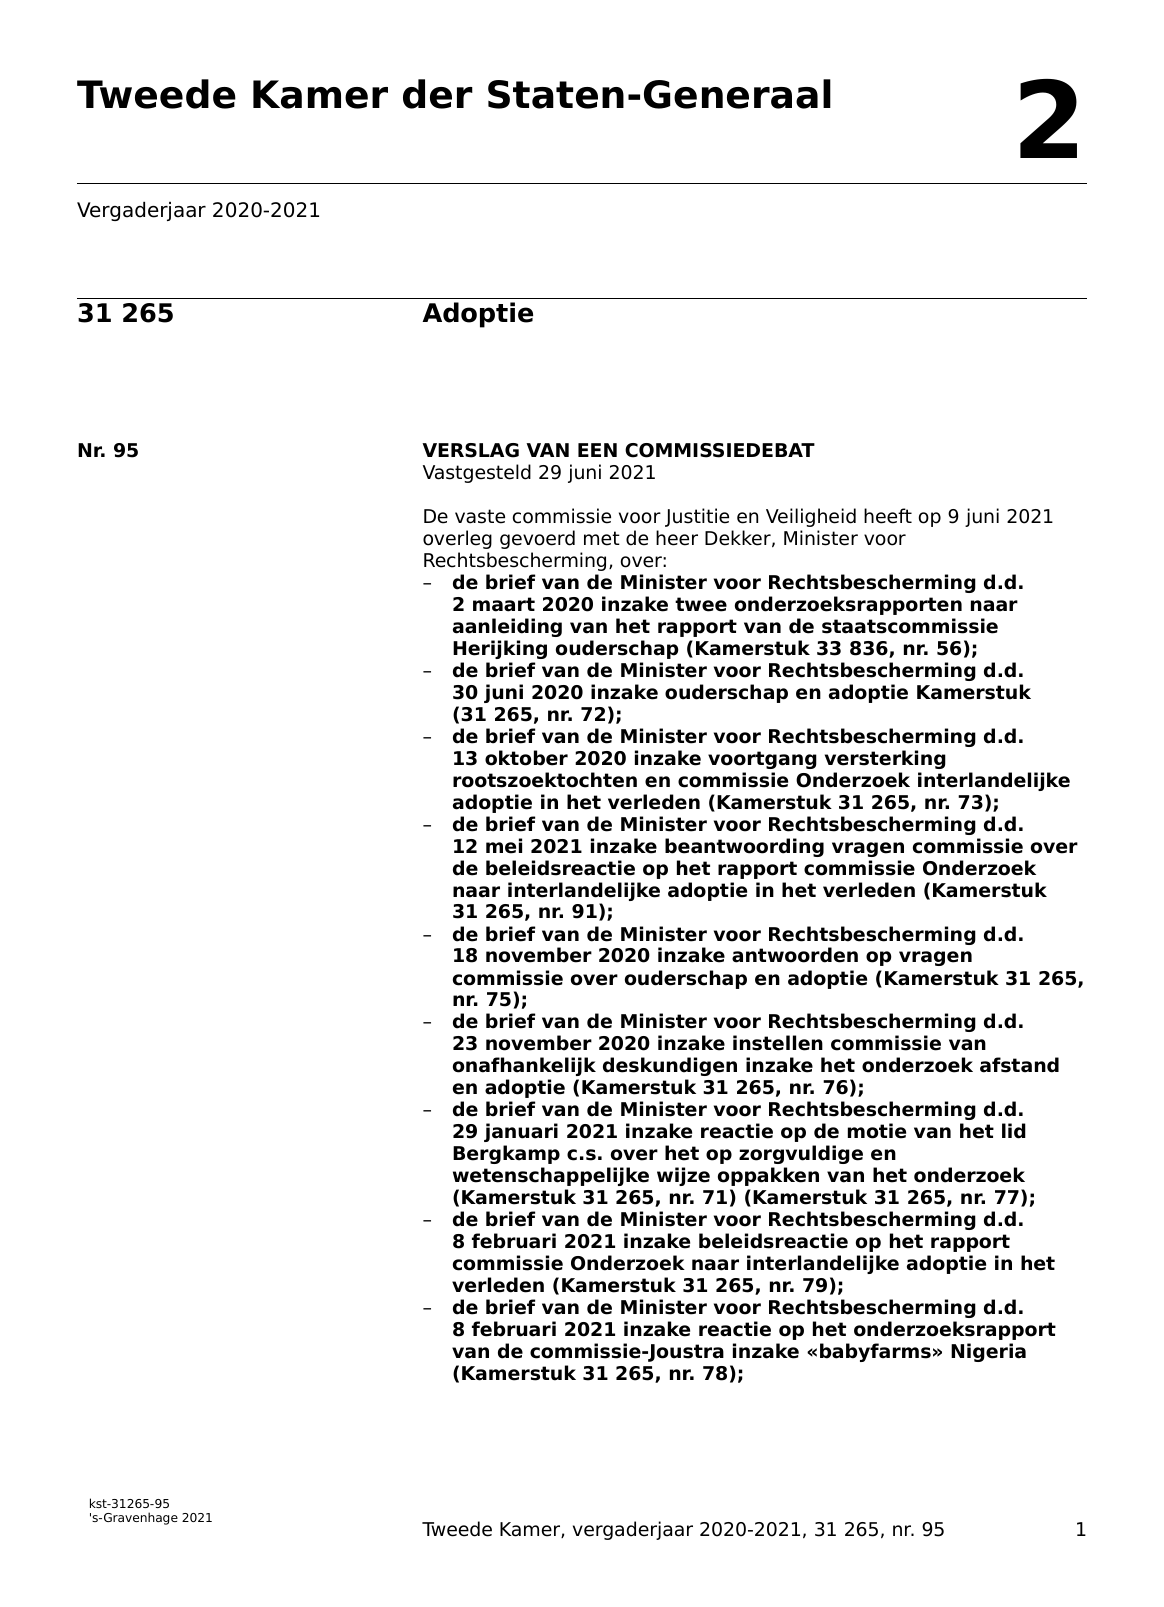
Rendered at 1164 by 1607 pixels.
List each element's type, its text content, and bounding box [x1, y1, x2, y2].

text – de brief van de Minister voor Rechtsbescherming d.d. 8 februari 2021 inzake beleidsreactie op het rapport commissie Onderzoek naar interlandelijke adoptie in het verleden (Kamerstuk 31 265, nr. 79); [422, 1209, 1087, 1297]
text 's-Gravenhage 2021 [88, 1511, 323, 1525]
text – de brief van de Minister voor Rechtsbescherming d.d. 2 maart 2020 inzake twee onderzoeksrapporten naar aanleiding van het rapport van de staatscommissie Herijking ouderschap (Kamerstuk 33 836, nr. 56); [422, 572, 1087, 660]
table_cell Vergaderjaar 2020-2021 [77, 184, 1087, 298]
text – de brief van de Minister voor Rechtsbescherming d.d. 13 oktober 2020 inzake voortgang versterking rootszoektochten en commissie Onderzoek interlandelijke adoptie in het verleden (Kamerstuk 31 265, nr. 73); [422, 726, 1087, 813]
text – de brief van de Minister voor Rechtsbescherming d.d. 12 mei 2021 inzake beantwoording vragen commissie over de beleidsreactie op het rapport commissie Onderzoek naar interlandelijke adoptie in het verleden (Kamerstuk 31 265, nr. 91); [422, 813, 1087, 923]
text – de brief van de Minister voor Rechtsbescherming d.d. 30 juni 2020 inzake ouderschap en adoptie Kamerstuk (31 265, nr. 72); [422, 660, 1087, 726]
table_header Tweede Kamer der Staten-Generaal [77, 59, 886, 183]
text De vaste commissie voor Justitie en Veiligheid heeft op 9 juni 2021 overleg gevoerd met de heer Dekker, Minister voor Rechtsbescherming, over: [422, 506, 1087, 572]
text – de brief van de Minister voor Rechtsbescherming d.d. 18 november 2020 inzake antwoorden op vragen commissie over ouderschap en adoptie (Kamerstuk 31 265, nr. 75); [422, 923, 1087, 1011]
text Vastgesteld 29 juni 2021 [422, 462, 1087, 484]
text – de brief van de Minister voor Rechtsbescherming d.d. 29 januari 2021 inzake reactie op de motie van het lid Bergkamp c.s. over het op zorgvuldige en wetenschappelijke wijze oppakken van het onderzoek (Kamerstuk 31 265, nr. 71) (Kamerstuk 31 265, nr. 77); [422, 1099, 1087, 1209]
table_header 2 [886, 59, 1087, 183]
text – de brief van de Minister voor Rechtsbescherming d.d. 23 november 2020 inzake instellen commissie van onafhankelijk deskundigen inzake het onderzoek afstand en adoptie (Kamerstuk 31 265, nr. 76); [422, 1011, 1087, 1099]
subtitle 31 265 Adoptie [77, 299, 1087, 329]
text kst-31265-95 [88, 1497, 323, 1511]
subtitle Nr. 95 VERSLAG VAN EEN COMMISSIEDEBAT [77, 440, 1087, 462]
text – de brief van de Minister voor Rechtsbescherming d.d. 8 februari 2021 inzake reactie op het onderzoeksrapport van de commissie-Joustra inzake «babyfarms» Nigeria (Kamerstuk 31 265, nr. 78); [422, 1297, 1087, 1385]
